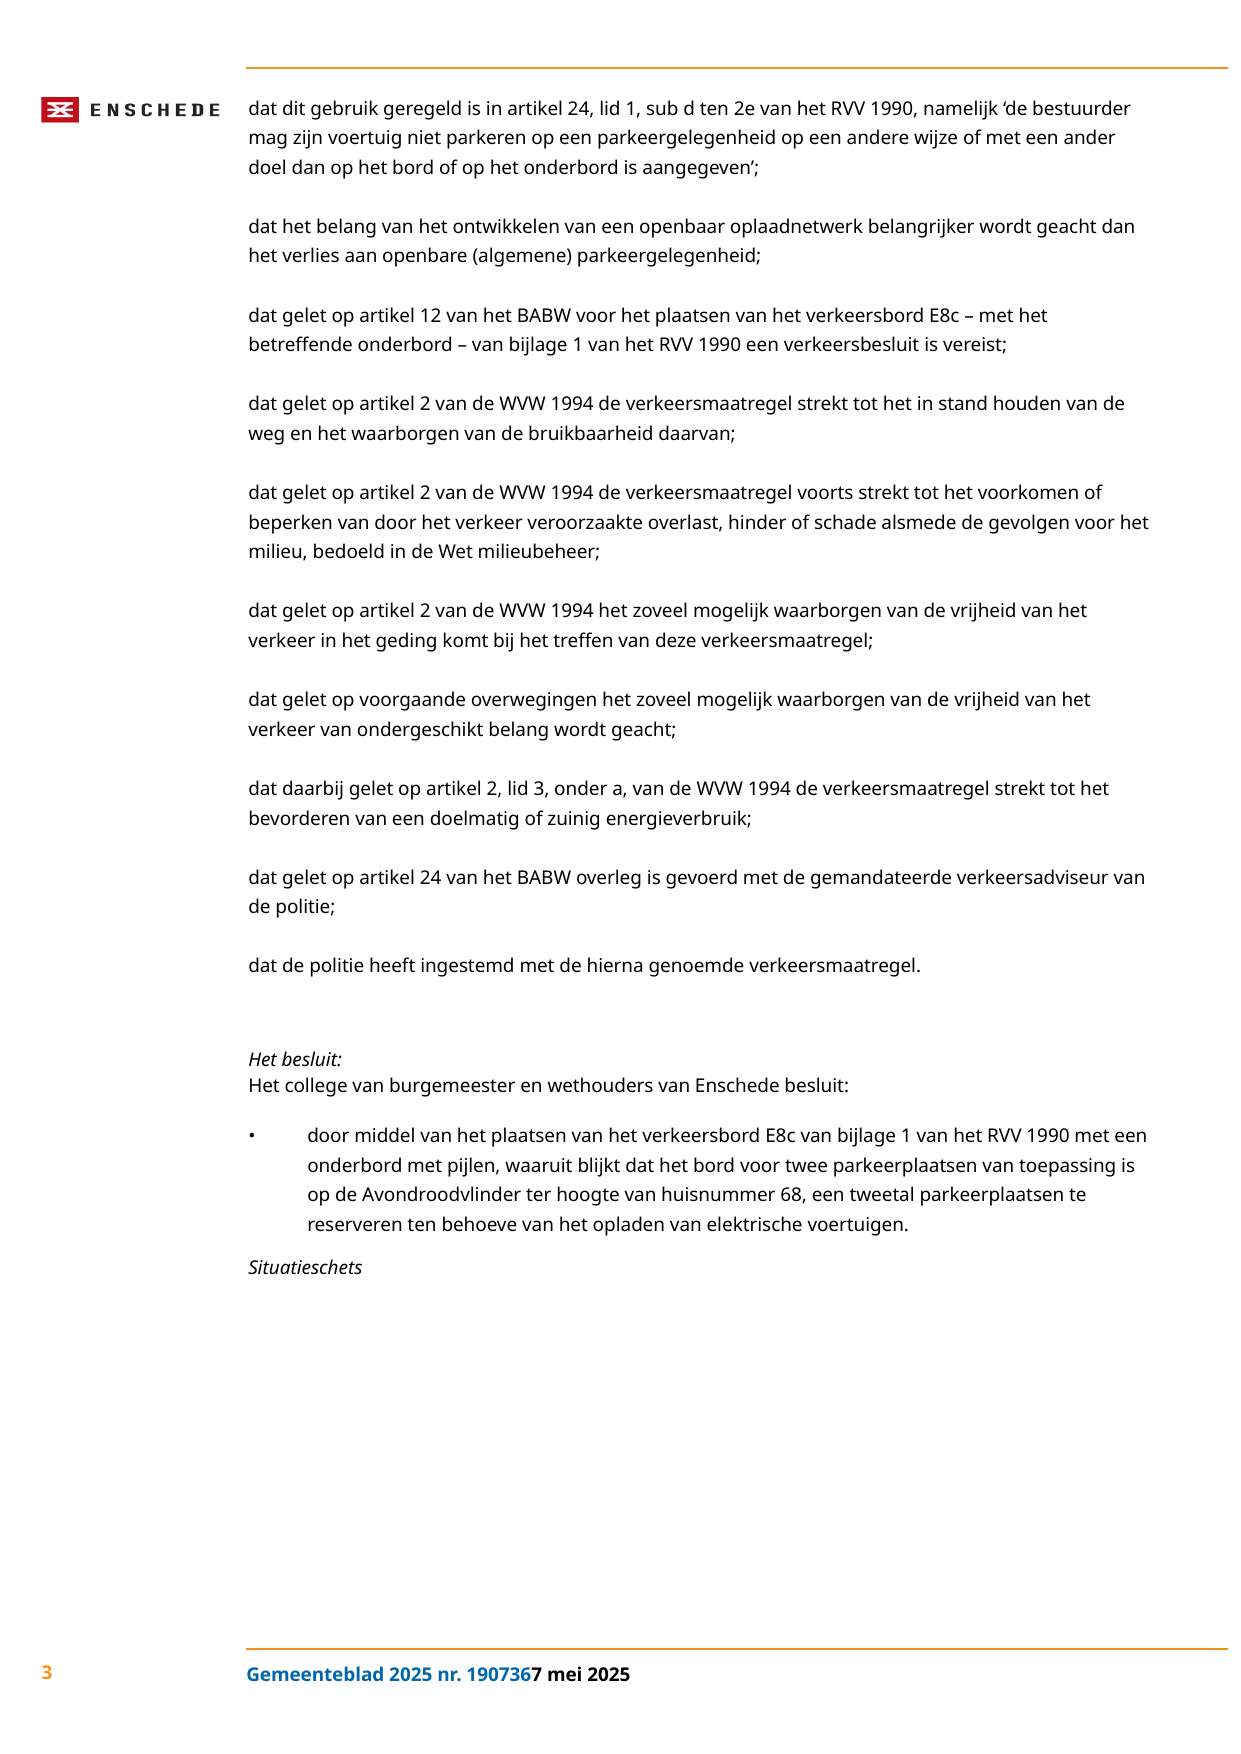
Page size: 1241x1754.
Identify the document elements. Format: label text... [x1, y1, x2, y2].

text Het college van burgemeester en wethouders van Enschede besluit: [248, 1072, 1152, 1098]
text dat gelet op artikel 2 van de WVW 1994 de verkeersmaatregel voorts strekt tot het voorkomen of beperken van door het verkeer veroorzaakte overlast, hinder of schade alsmede de gevolgen voor het milieu, bedoeld in de Wet milieubeheer; [248, 479, 1152, 564]
text dat gelet op artikel 24 van het BABW overleg is gevoerd met de gemandateerde verkeersadviseur van de politie; [248, 864, 1152, 919]
text dat het belang van het ontwikkelen van een openbaar oplaadnetwerk belangrijker wordt geacht dan het verlies aan openbare (algemene) parkeergelegenheid; [248, 213, 1152, 268]
text Het besluit: [248, 1046, 1152, 1072]
list door middel van het plaatsen van het verkeersbord E8c van bijlage 1 van het RVV 1990 met een onderbord met pijlen, waaruit blijkt dat het bord voor twee parkeerplaatsen van toepassing is op de Avondroodvlinder ter hoogte van huisnummer 68, een tweetal parkeerplaatsen te reserveren ten behoeve van het opladen van elektrische voertuigen. [248, 1122, 1152, 1237]
text dat gelet op artikel 2 van de WVW 1994 het zoveel mogelijk waarborgen van de vrijheid van het verkeer in het geding komt bij het treffen van deze verkeersmaatregel; [248, 598, 1152, 653]
text Situatieschets [248, 1254, 1152, 1280]
text dat gelet op artikel 12 van het BABW voor het plaatsen van het verkeersbord E8c – met het betreffende onderbord – van bijlage 1 van het RVV 1990 een verkeersbesluit is vereist; [248, 302, 1152, 357]
text dat gelet op artikel 2 van de WVW 1994 de verkeersmaatregel strekt tot het in stand houden van de weg en het waarborgen van de bruikbaarheid daarvan; [248, 391, 1152, 446]
text dat daarbij gelet op artikel 2, lid 3, onder a, van de WVW 1994 de verkeersmaatregel strekt tot het bevorderen van een doelmatig of zuinig energieverbruik; [248, 775, 1152, 831]
text dat gelet op voorgaande overwegingen het zoveel mogelijk waarborgen van de vrijheid van het verkeer van ondergeschikt belang wordt geacht; [248, 686, 1152, 742]
text dat dit gebruik geregeld is in artikel 24, lid 1, sub d ten 2e van het RVV 1990, namelijk ‘de bestuurder mag zijn voertuig niet parkeren op een parkeergelegenheid op een andere wijze of met een ander doel dan op het bord of op het onderbord is aangegeven’; [248, 95, 1152, 180]
text dat de politie heeft ingestemd met de hierna genoemde verkeersmaatregel. [248, 953, 1152, 978]
picture [41, 47, 231, 172]
